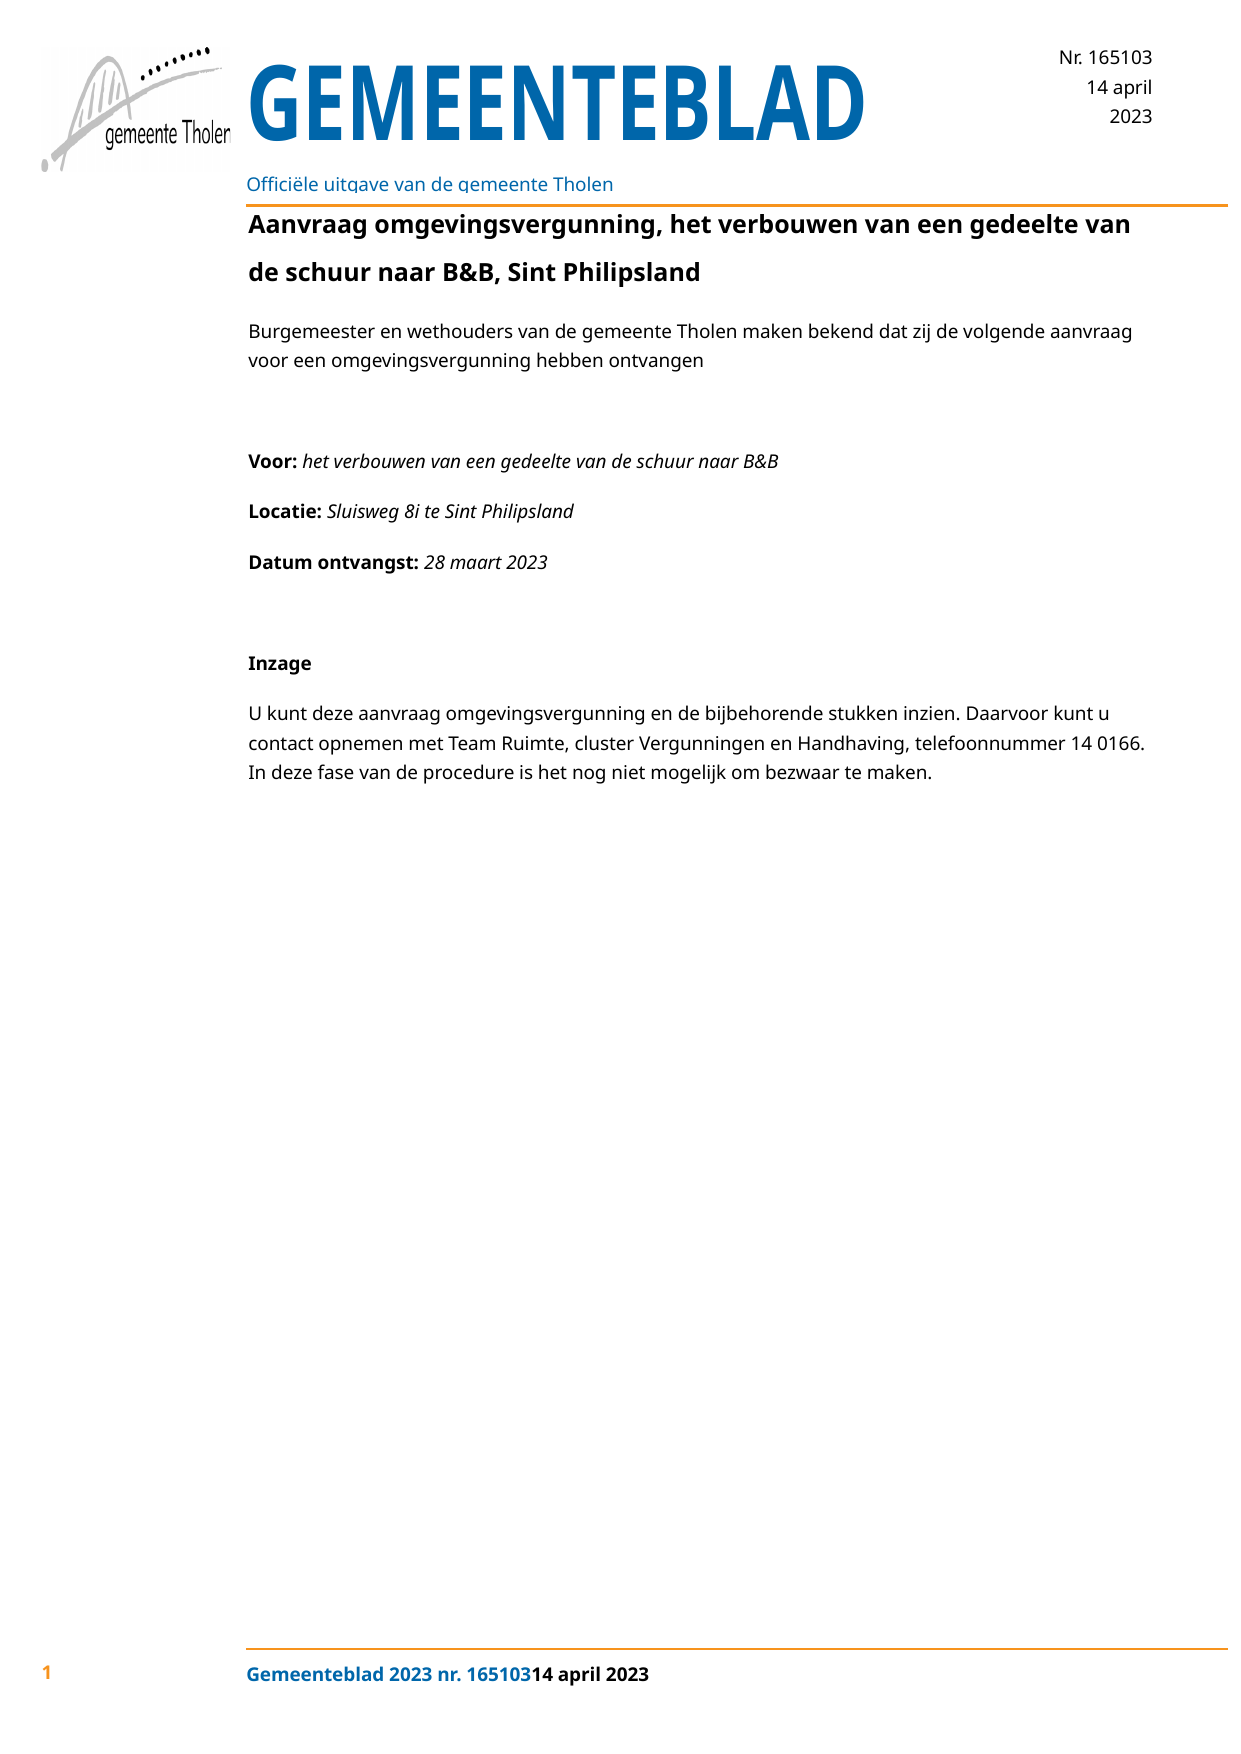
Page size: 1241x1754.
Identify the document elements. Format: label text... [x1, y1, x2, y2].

text Inzage [248, 650, 1152, 676]
text Datum ontvangst: 28 maart 2023 [248, 549, 1152, 575]
text Locatie: Sluisweg 8i te Sint Philipsland [248, 499, 1152, 524]
text U kunt deze aanvraag omgevingsvergunning en de bijbehorende stukken inzien. Daarvoor kunt u contact opnemen met Team Ruimte, cluster Vergunningen en Handhaving, telefoonnummer 14 0166. In deze fase van de procedure is het nog niet mogelijk om bezwaar te maken. [248, 700, 1152, 785]
text Voor: het verbouwen van een gedeelte van de schuur naar B&B [248, 448, 1152, 474]
picture [41, 47, 231, 172]
text Burgemeester en wethouders van de gemeente Tholen maken bekend dat zij de volgende aanvraag voor een omgevingsvergunning hebben ontvangen [248, 318, 1152, 373]
text Aanvraag omgevingsvergunning, het verbouwen van een gedeelte van de schuur naar B&B, Sint Philipsland [248, 207, 1152, 288]
